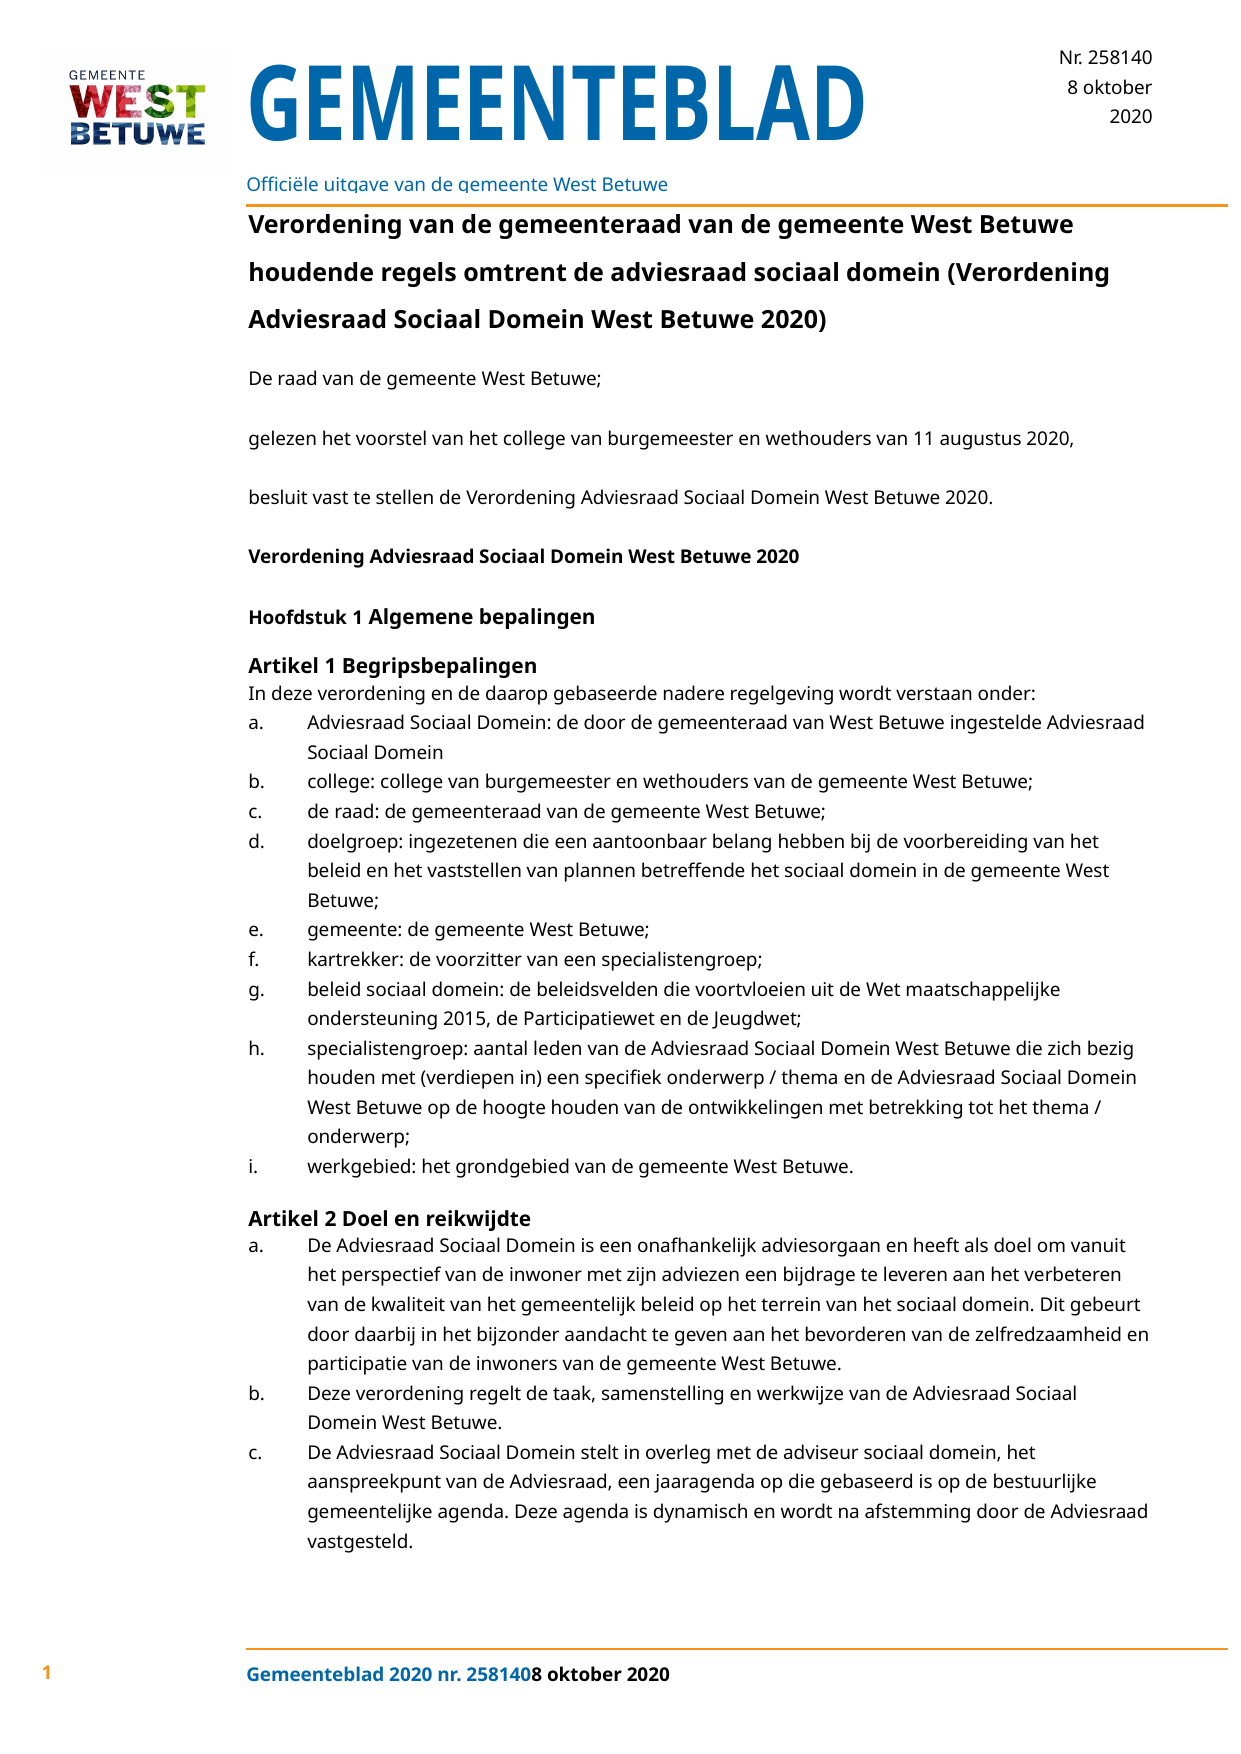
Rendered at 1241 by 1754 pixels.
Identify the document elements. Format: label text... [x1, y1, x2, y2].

list specialistengroep: aantal leden van de Adviesraad Sociaal Domein West Betuwe die zich bezig houden met (verdiepen in) een specifiek onderwerp / thema en de Adviesraad Sociaal Domein West Betuwe op de hoogte houden van de ontwikkelingen met betrekking tot het thema / onderwerp; [248, 1035, 1152, 1149]
list beleid sociaal domein: de beleidsvelden die voortvloeien uit de Wet maatschappelijke ondersteuning 2015, de Participatiewet en de Jeugdwet; [248, 976, 1152, 1031]
text In deze verordening en de daarop gebaseerde nadere regelgeving wordt verstaan onder: [248, 680, 1152, 706]
list college: college van burgemeester en wethouders van de gemeente West Betuwe; [248, 769, 1152, 794]
text Artikel 2 Doel en reikwijdte [248, 1204, 1152, 1232]
list de raad: de gemeenteraad van de gemeente West Betuwe; [248, 798, 1152, 824]
text Verordening Adviesraad Sociaal Domein West Betuwe 2020 [248, 543, 1152, 569]
text gelezen het voorstel van het college van burgemeester en wethouders van 11 augustus 2020, [248, 425, 1152, 450]
text besluit vast te stellen de Verordening Adviesraad Sociaal Domein West Betuwe 2020. [248, 484, 1152, 509]
list doelgroep: ingezetenen die een aantoonbaar belang hebben bij de voorbereiding van het beleid en het vaststellen van plannen betreffende het sociaal domein in de gemeente West Betuwe; [248, 828, 1152, 913]
list kartrekker: de voorzitter van een specialistengroep; [248, 946, 1152, 972]
list gemeente: de gemeente West Betuwe; [248, 917, 1152, 942]
list De Adviesraad Sociaal Domein stelt in overleg met de adviseur sociaal domein, het aanspreekpunt van de Adviesraad, een jaaragenda op die gebaseerd is op de bestuurlijke gemeentelijke agenda. Deze agenda is dynamisch en wordt na afstemming door de Adviesraad vastgesteld. [248, 1439, 1152, 1554]
list werkgebied: het grondgebied van de gemeente West Betuwe. [248, 1153, 1152, 1179]
list Deze verordening regelt de taak, samenstelling en werkwijze van de Adviesraad Sociaal Domein West Betuwe. [248, 1380, 1152, 1435]
text Artikel 1 Begripsbepalingen [248, 651, 1152, 680]
text Verordening van de gemeenteraad van de gemeente West Betuwe houdende regels omtrent de adviesraad sociaal domein (Verordening Adviesraad Sociaal Domein West Betuwe 2020) [248, 207, 1152, 336]
list Adviesraad Sociaal Domein: de door de gemeenteraad van West Betuwe ingestelde Adviesraad Sociaal Domein [248, 709, 1152, 765]
list De Adviesraad Sociaal Domein is een onafhankelijk adviesorgaan en heeft als doel om vanuit het perspectief van de inwoner met zijn adviezen een bijdrage te leveren aan het verbeteren van de kwaliteit van het gemeentelijk beleid op het terrein van het sociaal domein. Dit gebeurt door daarbij in het bijzonder aandacht te geven aan het bevorderen van de zelfredzaamheid en participatie van de inwoners van de gemeente West Betuwe. [248, 1232, 1152, 1376]
text Hoofdstuk 1 Algemene bepalingen [248, 602, 1152, 631]
picture [41, 47, 231, 172]
text De raad van de gemeente West Betuwe; [248, 366, 1152, 391]
